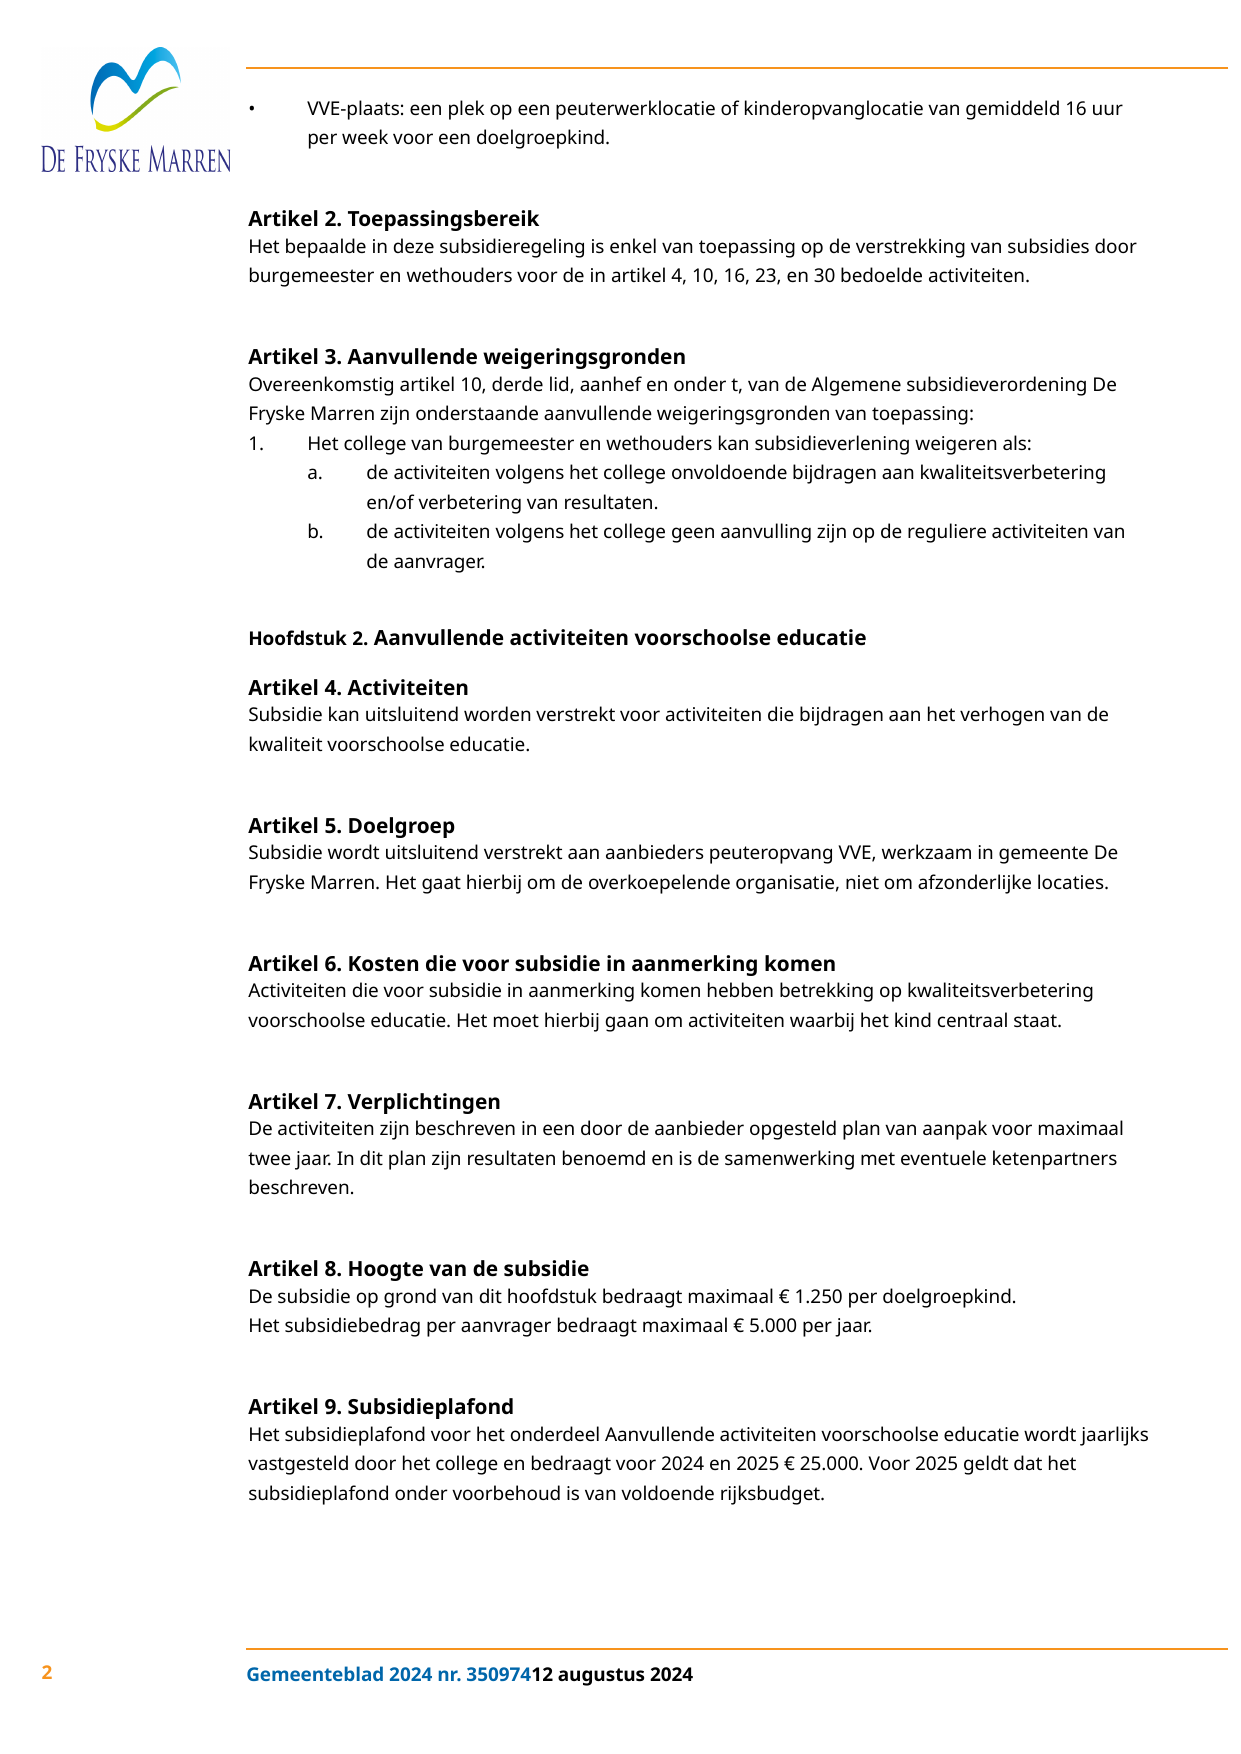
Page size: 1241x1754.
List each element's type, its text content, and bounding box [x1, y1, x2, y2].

text Het bepaalde in deze subsidieregeling is enkel van toepassing op de verstrekking van subsidies door burgemeester en wethouders voor de in artikel 4, 10, 16, 23, en 30 bedoelde activiteiten. [248, 233, 1152, 288]
text Artikel 6. Kosten die voor subsidie in aanmerking komen [248, 949, 1152, 977]
list de activiteiten volgens het college geen aanvulling zijn op de reguliere activiteiten van de aanvrager. [307, 519, 1152, 574]
text Artikel 5. Doelgroep [248, 811, 1152, 839]
text Artikel 3. Aanvullende weigeringsgronden [248, 342, 1152, 371]
text Overeenkomstig artikel 10, derde lid, aanhef en onder t, van de Algemene subsidieverordening De Fryske Marren zijn onderstaande aanvullende weigeringsgronden van toepassing: [248, 371, 1152, 426]
text Subsidie kan uitsluitend worden verstrekt voor activiteiten die bijdragen aan het verhogen van de kwaliteit voorschoolse educatie. [248, 701, 1152, 757]
text Artikel 2. Toepassingsbereik [248, 204, 1152, 233]
picture [41, 47, 231, 172]
text Artikel 8. Hoogte van de subsidie [248, 1254, 1152, 1283]
list de activiteiten volgens het college onvoldoende bijdragen aan kwaliteitsverbetering en/of verbetering van resultaten. [307, 459, 1152, 515]
text Artikel 9. Subsidieplafond [248, 1392, 1152, 1421]
text De activiteiten zijn beschreven in een door de aanbieder opgesteld plan van aanpak voor maximaal twee jaar. In dit plan zijn resultaten benoemd en is de samenwerking met eventuele ketenpartners beschreven. [248, 1115, 1152, 1200]
text Subsidie wordt uitsluitend verstrekt aan aanbieders peuteropvang VVE, werkzaam in gemeente De Fryske Marren. Het gaat hierbij om de overkoepelende organisatie, niet om afzonderlijke locaties. [248, 839, 1152, 894]
text Het subsidieplafond voor het onderdeel Aanvullende activiteiten voorschoolse educatie wordt jaarlijks vastgesteld door het college en bedraagt voor 2024 en 2025 € 25.000. Voor 2025 geldt dat het subsidieplafond onder voorbehoud is van voldoende rijksbudget. [248, 1421, 1152, 1506]
text De subsidie op grond van dit hoofdstuk bedraagt maximaal € 1.250 per doelgroepkind. [248, 1283, 1152, 1309]
text Het subsidiebedrag per aanvrager bedraagt maximaal € 5.000 per jaar. [248, 1312, 1152, 1338]
list VVE-plaats: een plek op een peuterwerklocatie of kinderopvanglocatie van gemiddeld 16 uur per week voor een doelgroepkind. [248, 95, 1152, 150]
list Het college van burgemeester en wethouders kan subsidieverlening weigeren als: [248, 430, 1152, 456]
text Artikel 7. Verplichtingen [248, 1087, 1152, 1115]
text Artikel 4. Activiteiten [248, 673, 1152, 701]
text Activiteiten die voor subsidie in aanmerking komen hebben betrekking op kwaliteitsverbetering voorschoolse educatie. Het moet hierbij gaan om activiteiten waarbij het kind centraal staat. [248, 977, 1152, 1033]
text Hoofdstuk 2. Aanvullende activiteiten voorschoolse educatie [248, 623, 1152, 652]
